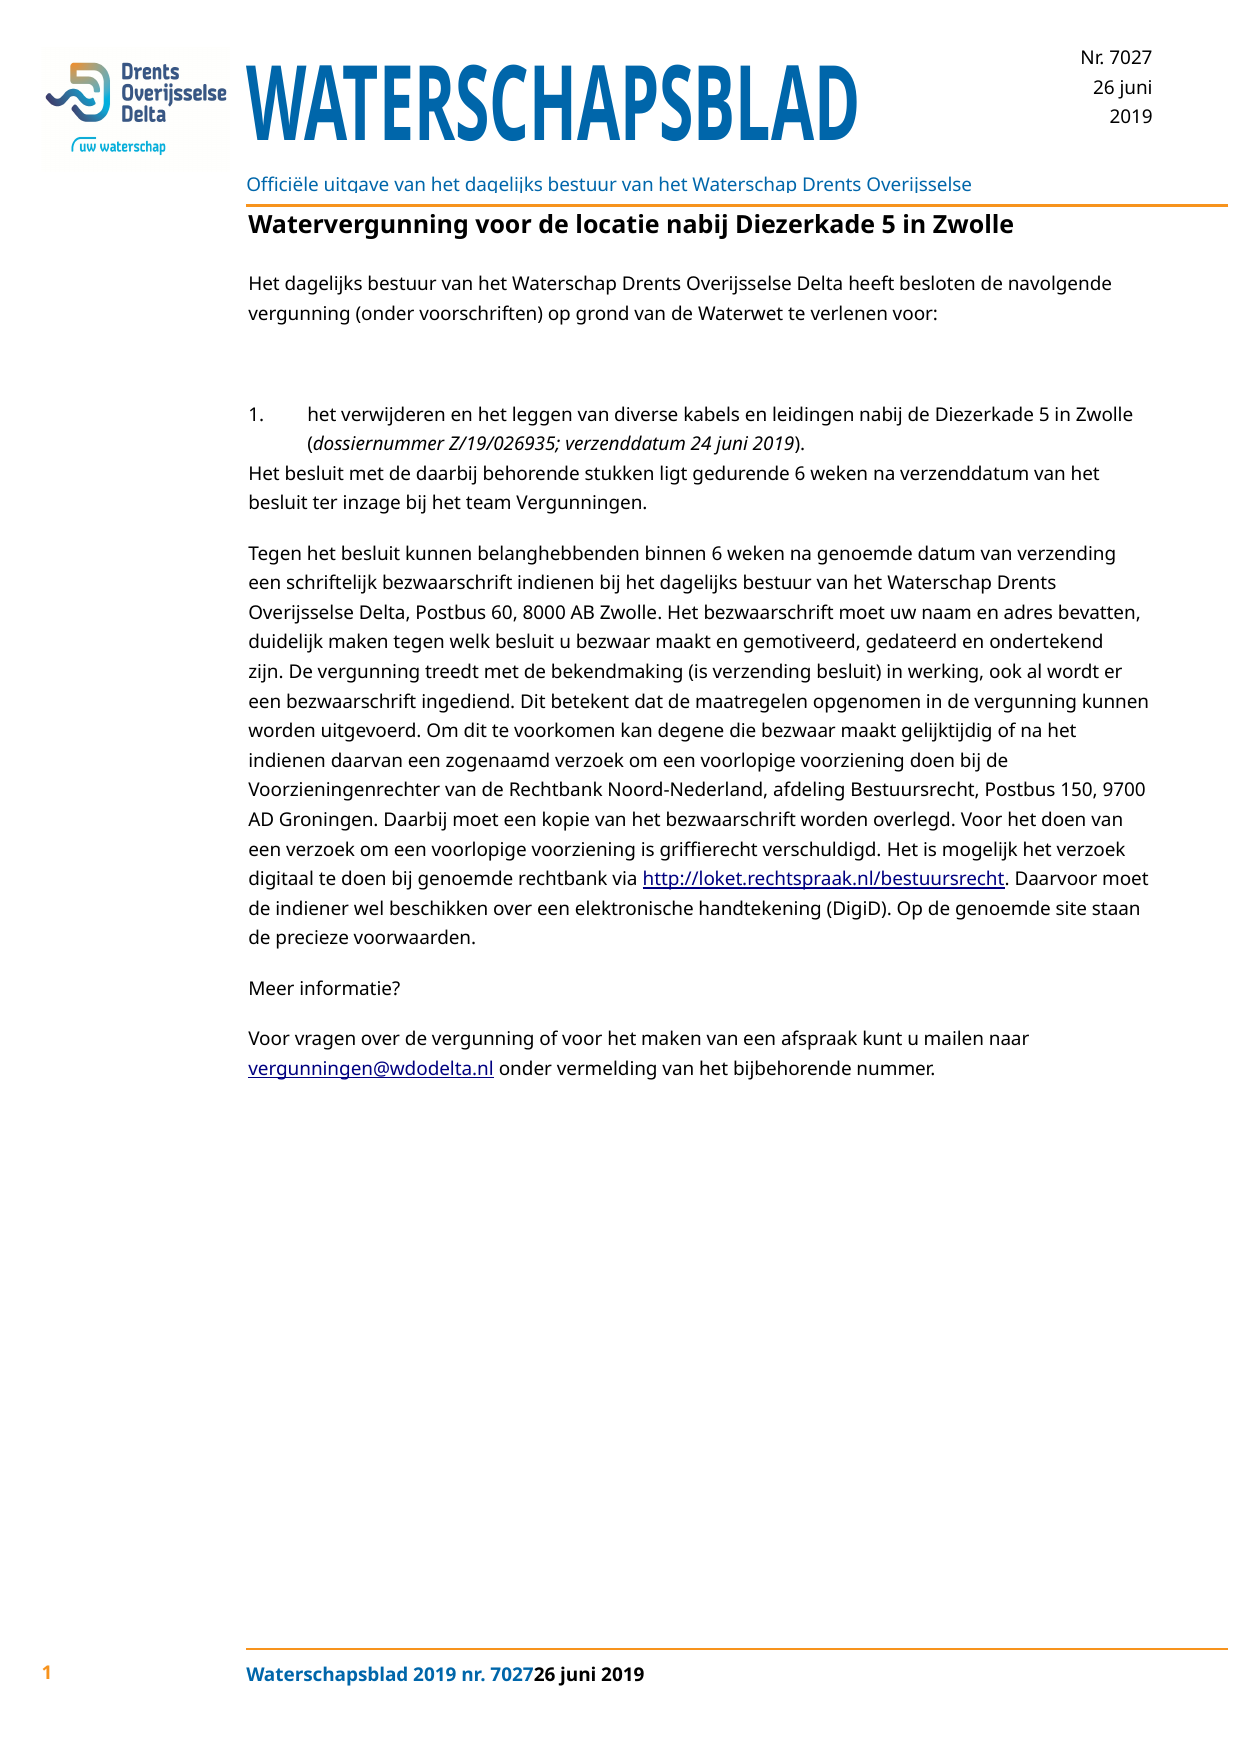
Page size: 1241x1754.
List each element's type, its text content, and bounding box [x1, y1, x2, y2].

text Het besluit met de daarbij behorende stukken ligt gedurende 6 weken na verzenddatum van het besluit ter inzage bij het team Vergunningen. [248, 460, 1152, 515]
text Het dagelijks bestuur van het Waterschap Drents Overijsselse Delta heeft besloten de navolgende vergunning (onder voorschriften) op grond van de Waterwet te verlenen voor: [248, 270, 1152, 326]
text Meer informatie? [248, 975, 1152, 1001]
list het verwijderen en het leggen van diverse kabels en leidingen nabij de Diezerkade 5 in Zwolle (dossiernummer Z/19/026935; verzenddatum 24 juni 2019). [248, 401, 1152, 456]
text Voor vragen over de vergunning of voor het maken van een afspraak kunt u mailen naar vergunningen@wdodelta.nl onder vermelding van het bijbehorende nummer. [248, 1025, 1152, 1081]
text Watervergunning voor de locatie nabij Diezerkade 5 in Zwolle [248, 207, 1152, 241]
text Tegen het besluit kunnen belanghebbenden binnen 6 weken na genoemde datum van verzending een schriftelijk bezwaarschrift indienen bij het dagelijks bestuur van het Waterschap Drents Overijsselse Delta, Postbus 60, 8000 AB Zwolle. Het bezwaarschrift moet uw naam en adres bevatten, duidelijk maken tegen welk besluit u bezwaar maakt en gemotiveerd, gedateerd en ondertekend zijn. De vergunning treedt met de bekendmaking (is verzending besluit) in werking, ook al wordt er een bezwaarschrift ingediend. Dit betekent dat de maatregelen opgenomen in de vergunning kunnen worden uitgevoerd. Om dit te voorkomen kan degene die bezwaar maakt gelijktijdig of na het indienen daarvan een zogenaamd verzoek om een voorlopige voorziening doen bij de Voorzieningenrechter van de Rechtbank Noord-Nederland, afdeling Bestuursrecht, Postbus 150, 9700 AD Groningen. Daarbij moet een kopie van het bezwaarschrift worden overlegd. Voor het doen van een verzoek om een voorlopige voorziening is griffierecht verschuldigd. Het is mogelijk het verzoek digitaal te doen bij genoemde rechtbank via http://loket.rechtspraak.nl/bestuursrecht. Daarvoor moet de indiener wel beschikken over een elektronische handtekening (DigiD). Op de genoemde site staan de precieze voorwaarden. [248, 540, 1152, 950]
picture [41, 47, 231, 172]
